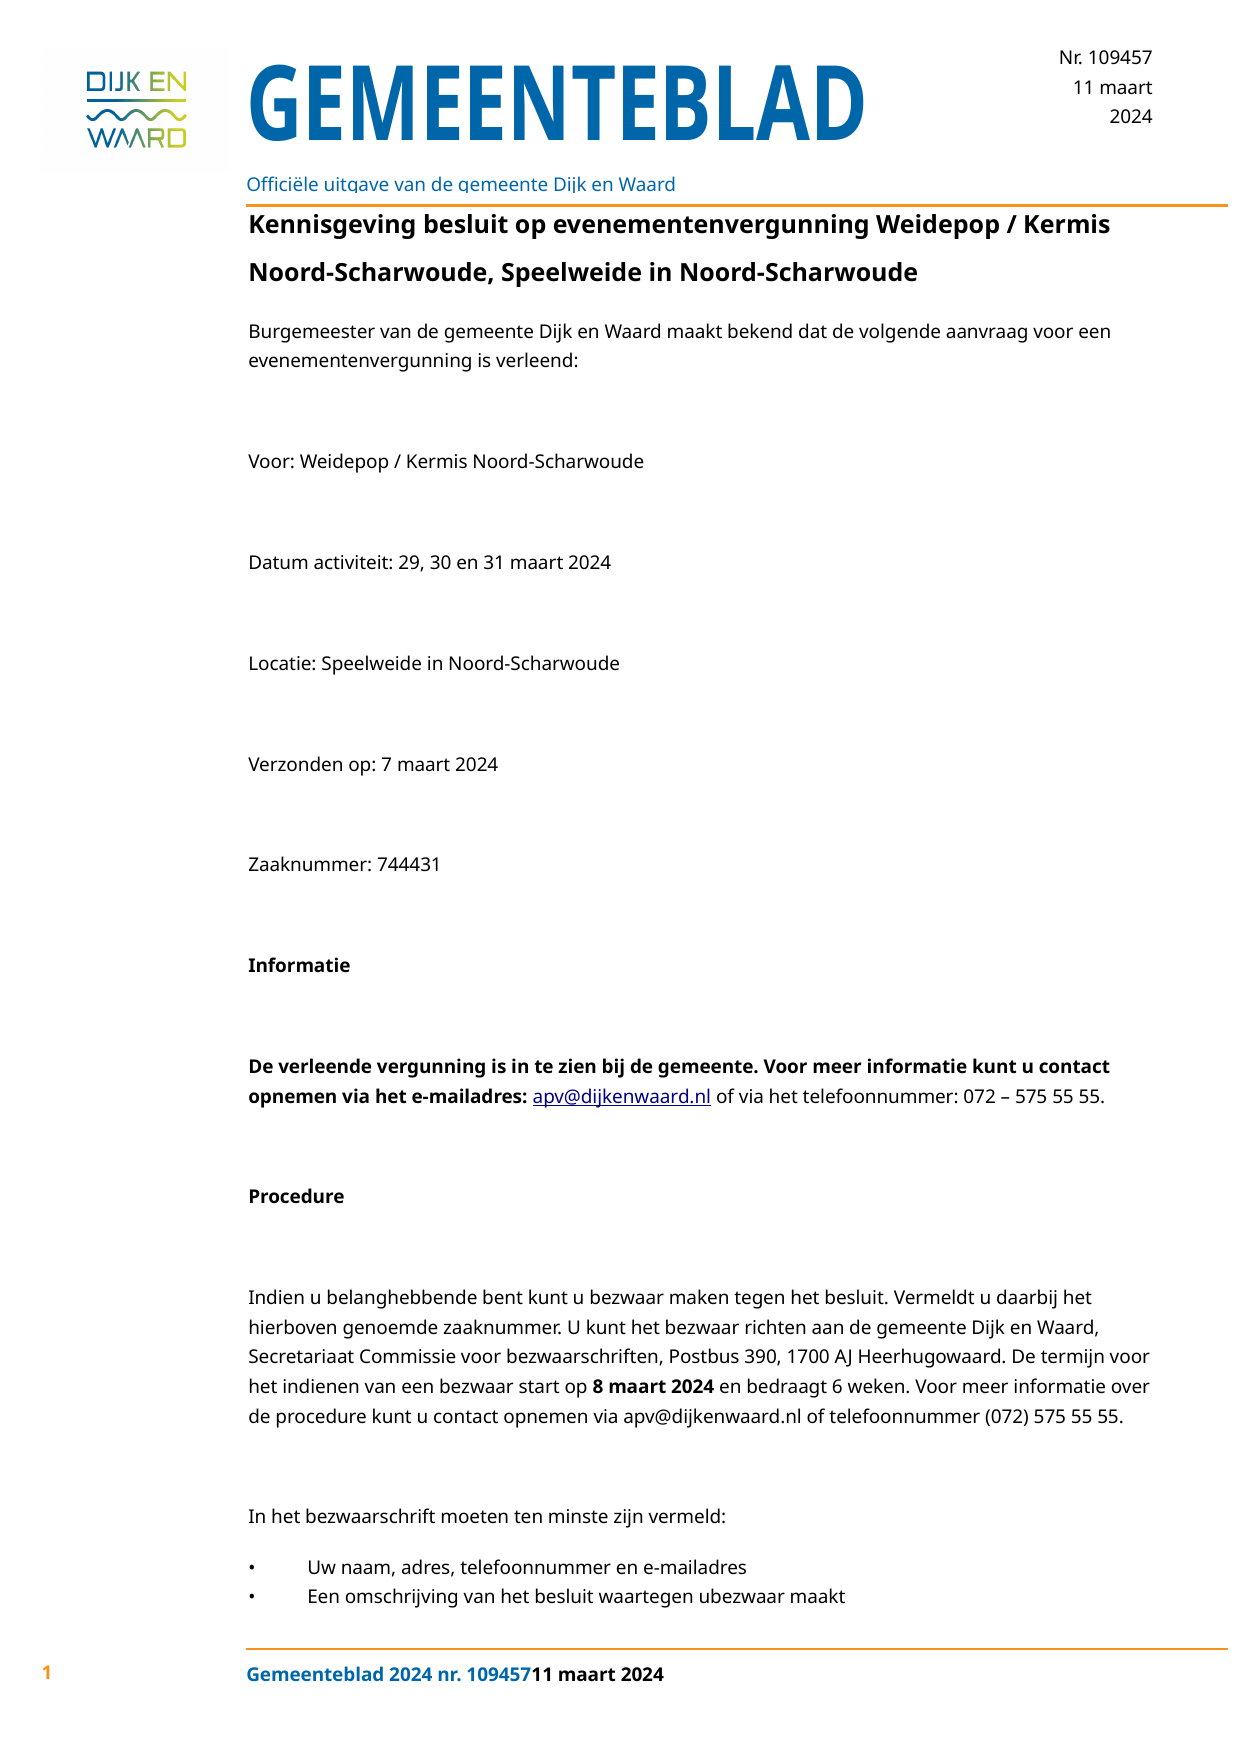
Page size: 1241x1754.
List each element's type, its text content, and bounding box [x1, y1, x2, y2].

text In het bezwaarschrift moeten ten minste zijn vermeld: [248, 1504, 1152, 1529]
picture [41, 47, 231, 172]
text Locatie: Speelweide in Noord-Scharwoude [248, 650, 1152, 676]
text Verzonden op: 7 maart 2024 [248, 751, 1152, 777]
text De verleende vergunning is in te zien bij de gemeente. Voor meer informatie kunt u contact opnemen via het e-mailadres: apv@dijkenwaard.nl of via het telefoonnummer: 072 – 575 55 55. [248, 1053, 1152, 1109]
text Datum activiteit: 29, 30 en 31 maart 2024 [248, 549, 1152, 575]
text Indien u belanghebbende bent kunt u bezwaar maken tegen het besluit. Vermeldt u daarbij het hierboven genoemde zaaknummer. U kunt het bezwaar richten aan de gemeente Dijk en Waard, Secretariaat Commissie voor bezwaarschriften, Postbus 390, 1700 AJ Heerhugowaard. De termijn voor het indienen van een bezwaar start op 8 maart 2024 en bedraagt 6 weken. Voor meer informatie over de procedure kunt u contact opnemen via apv@dijkenwaard.nl of telefoonnummer (072) 575 55 55. [248, 1284, 1152, 1429]
text Informatie [248, 952, 1152, 978]
text Kennisgeving besluit op evenementenvergunning Weidepop / Kermis Noord-Scharwoude, Speelweide in Noord-Scharwoude [248, 207, 1152, 288]
text Zaaknummer: 744431 [248, 852, 1152, 877]
text Burgemeester van de gemeente Dijk en Waard maakt bekend dat de volgende aanvraag voor een evenementenvergunning is verleend: [248, 318, 1152, 373]
list Een omschrijving van het besluit waartegen ubezwaar maakt [248, 1584, 1152, 1609]
list Uw naam, adres, telefoonnummer en e-mailadres [248, 1554, 1152, 1580]
text Procedure [248, 1184, 1152, 1209]
text Voor: Weidepop / Kermis Noord-Scharwoude [248, 448, 1152, 474]
